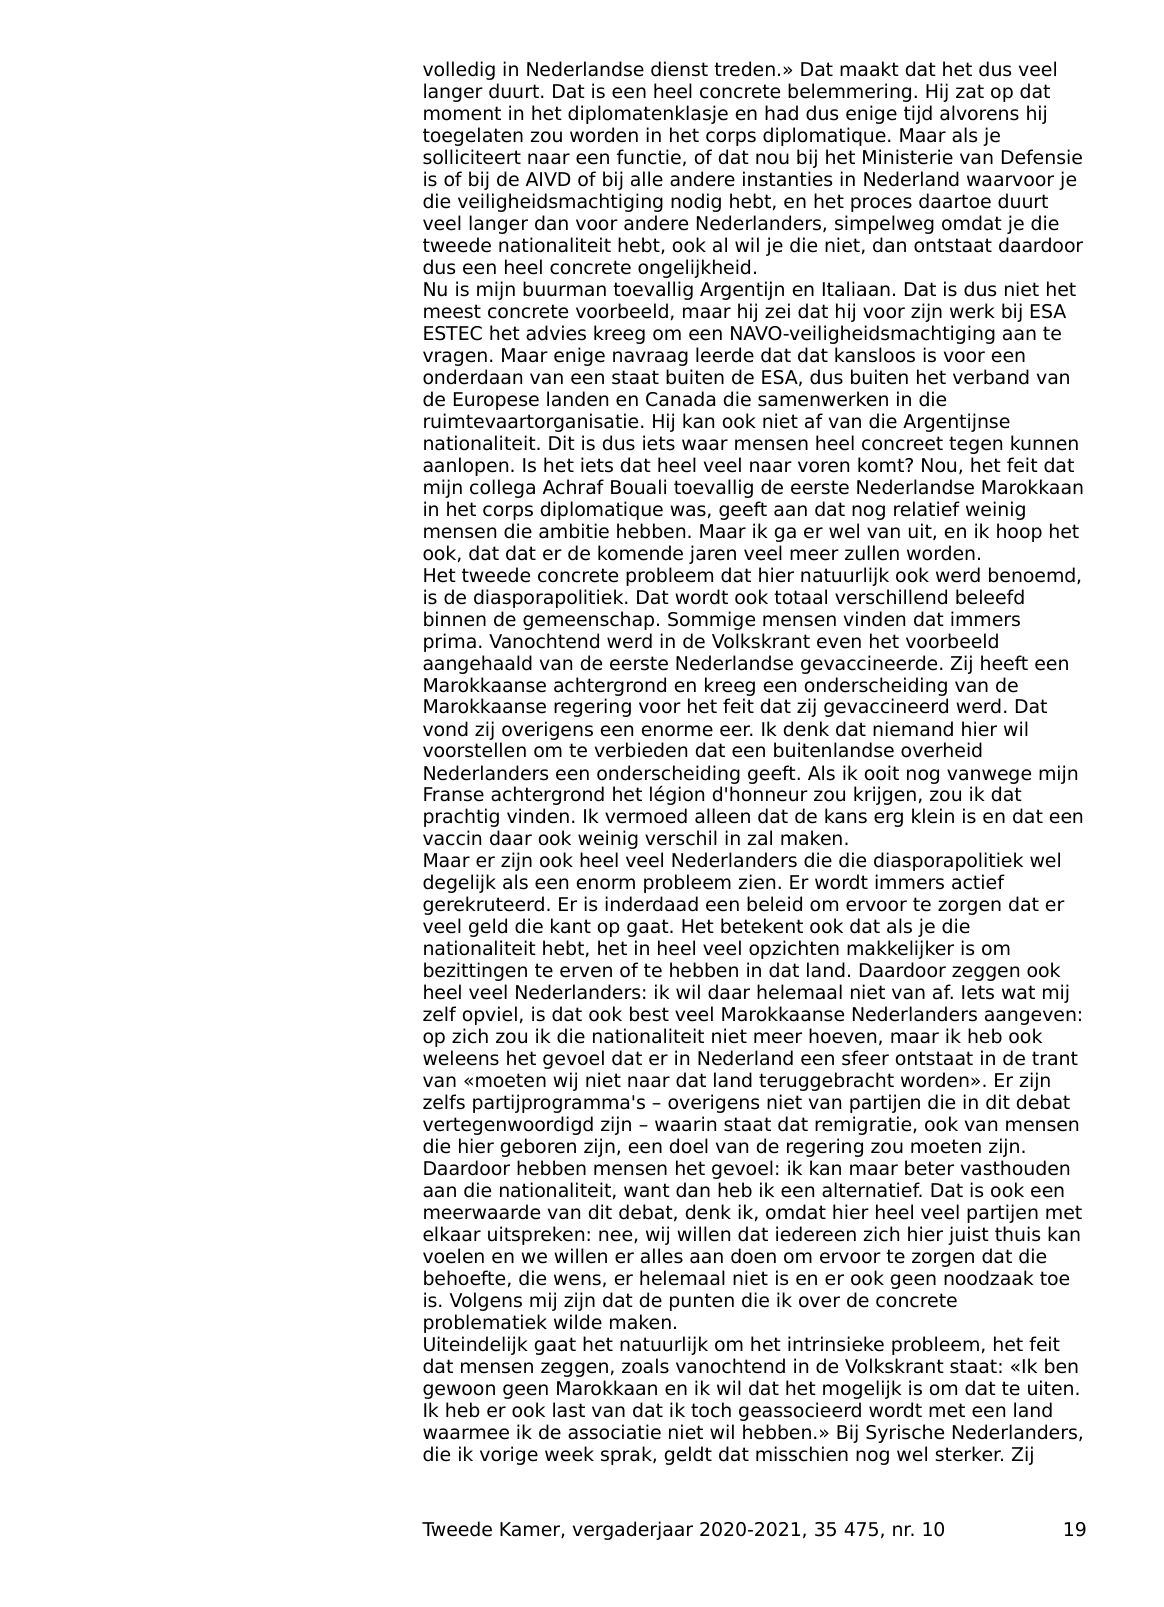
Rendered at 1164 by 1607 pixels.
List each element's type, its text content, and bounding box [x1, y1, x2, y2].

text Uiteindelijk gaat het natuurlijk om het intrinsieke probleem, het feit dat mensen zeggen, zoals vanochtend in de Volkskrant staat: «Ik ben gewoon geen Marokkaan en ik wil dat het mogelijk is om dat te uiten. Ik heb er ook last van dat ik toch geassocieerd wordt met een land waarmee ik de associatie niet wil hebben.» Bij Syrische Nederlanders, die ik vorige week sprak, geldt dat misschien nog wel sterker. Zij [422, 1334, 1087, 1466]
text Maar er zijn ook heel veel Nederlanders die die diasporapolitiek wel degelijk als een enorm probleem zien. Er wordt immers actief gerekruteerd. Er is inderdaad een beleid om ervoor te zorgen dat er veel geld die kant op gaat. Het betekent ook dat als je die nationaliteit hebt, het in heel veel opzichten makkelijker is om bezittingen te erven of te hebben in dat land. Daardoor zeggen ook heel veel Nederlanders: ik wil daar helemaal niet van af. Iets wat mij zelf opviel, is dat ook best veel Marokkaanse Nederlanders aangeven: op zich zou ik die nationaliteit niet meer hoeven, maar ik heb ook weleens het gevoel dat er in Nederland een sfeer ontstaat in de trant van «moeten wij niet naar dat land teruggebracht worden». Er zijn zelfs partijprogramma's – overigens niet van partijen die in dit debat vertegenwoordigd zijn – waarin staat dat remigratie, ook van mensen die hier geboren zijn, een doel van de regering zou moeten zijn. Daardoor hebben mensen het gevoel: ik kan maar beter vasthouden aan die nationaliteit, want dan heb ik een alternatief. Dat is ook een meerwaarde van dit debat, denk ik, omdat hier heel veel partijen met elkaar uitspreken: nee, wij willen dat iedereen zich hier juist thuis kan voelen en we willen er alles aan doen om ervoor te zorgen dat die behoefte, die wens, er helemaal niet is en er ook geen noodzaak toe is. Volgens mij zijn dat de punten die ik over de concrete problematiek wilde maken. [422, 850, 1087, 1334]
text Het tweede concrete probleem dat hier natuurlijk ook werd benoemd, is de diasporapolitiek. Dat wordt ook totaal verschillend beleefd binnen de gemeenschap. Sommige mensen vinden dat immers prima. Vanochtend werd in de Volkskrant even het voorbeeld aangehaald van de eerste Nederlandse gevaccineerde. Zij heeft een Marokkaanse achtergrond en kreeg een onderscheiding van de Marokkaanse regering voor het feit dat zij gevaccineerd werd. Dat vond zij overigens een enorme eer. Ik denk dat niemand hier wil voorstellen om te verbieden dat een buitenlandse overheid Nederlanders een onderscheiding geeft. Als ik ooit nog vanwege mijn Franse achtergrond het légion d'honneur zou krijgen, zou ik dat prachtig vinden. Ik vermoed alleen dat de kans erg klein is en dat een vaccin daar ook weinig verschil in zal maken. [422, 564, 1087, 850]
text Nu is mijn buurman toevallig Argentijn en Italiaan. Dat is dus niet het meest concrete voorbeeld, maar hij zei dat hij voor zijn werk bij ESA ESTEC het advies kreeg om een NAVO-veiligheidsmachtiging aan te vragen. Maar enige navraag leerde dat dat kansloos is voor een onderdaan van een staat buiten de ESA, dus buiten het verband van de Europese landen en Canada die samenwerken in die ruimtevaartorganisatie. Hij kan ook niet af van die Argentijnse nationaliteit. Dit is dus iets waar mensen heel concreet tegen kunnen aanlopen. Is het iets dat heel veel naar voren komt? Nou, het feit dat mijn collega Achraf Bouali toevallig de eerste Nederlandse Marokkaan in het corps diplomatique was, geeft aan dat nog relatief weinig mensen die ambitie hebben. Maar ik ga er wel van uit, en ik hoop het ook, dat dat er de komende jaren veel meer zullen worden. [422, 279, 1087, 564]
text volledig in Nederlandse dienst treden.» Dat maakt dat het dus veel langer duurt. Dat is een heel concrete belemmering. Hij zat op dat moment in het diplomatenklasje en had dus enige tijd alvorens hij toegelaten zou worden in het corps diplomatique. Maar als je solliciteert naar een functie, of dat nou bij het Ministerie van Defensie is of bij de AIVD of bij alle andere instanties in Nederland waarvoor je die veiligheidsmachtiging nodig hebt, en het proces daartoe duurt veel langer dan voor andere Nederlanders, simpelweg omdat je die tweede nationaliteit hebt, ook al wil je die niet, dan ontstaat daardoor dus een heel concrete ongelijkheid. [422, 59, 1087, 279]
